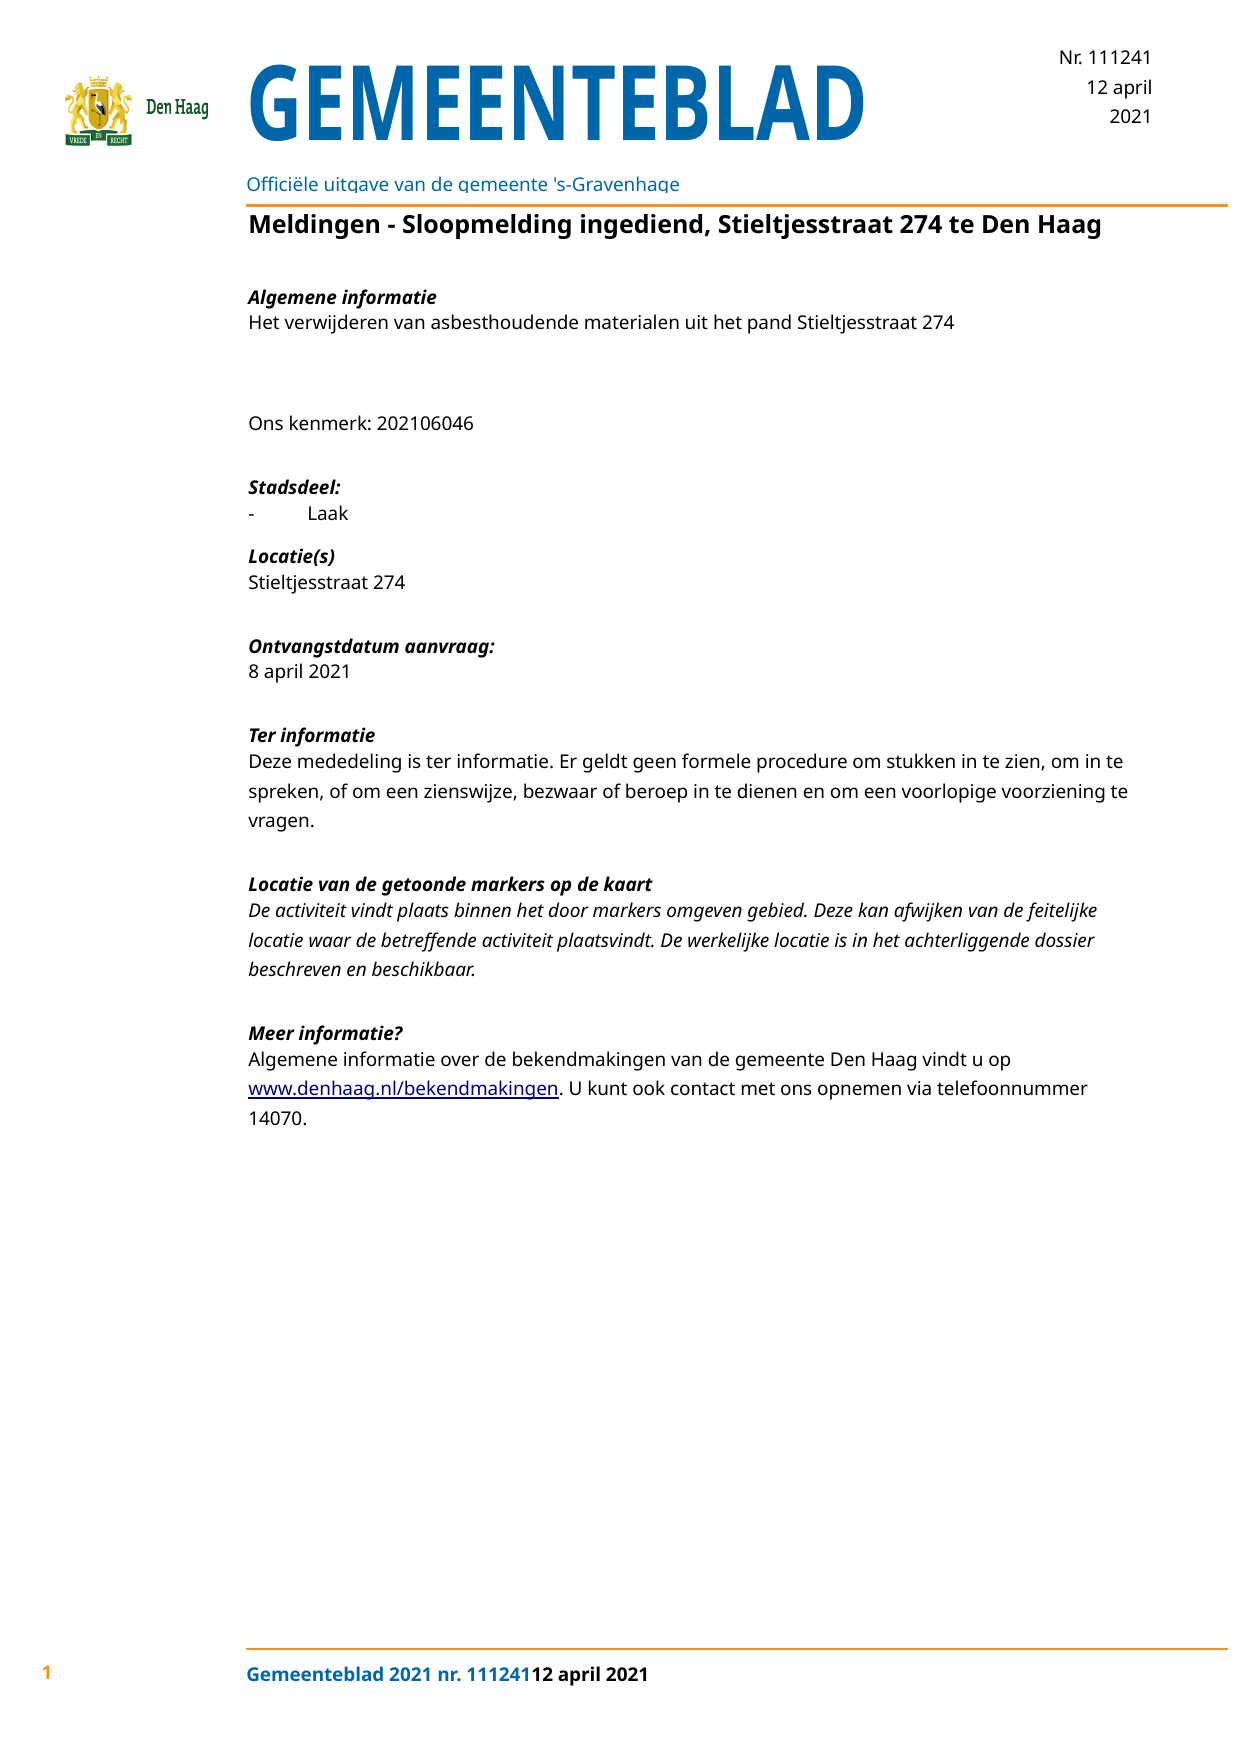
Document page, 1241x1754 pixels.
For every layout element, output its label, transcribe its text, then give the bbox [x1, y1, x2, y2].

text Locatie van de getoonde markers op de kaart [248, 871, 1152, 897]
text Het verwijderen van asbesthoudende materialen uit het pand Stieltjesstraat 274 [248, 309, 1152, 335]
text Algemene informatie [248, 284, 1152, 309]
text Meldingen - Sloopmelding ingediend, Stieltjesstraat 274 te Den Haag [248, 207, 1152, 241]
text Algemene informatie over de bekendmakingen van de gemeente Den Haag vindt u op www.denhaag.nl/bekendmakingen. U kunt ook contact met ons opnemen via telefoonnummer 14070. [248, 1046, 1152, 1131]
text 8 april 2021 [248, 659, 1152, 684]
text Meer informatie? [248, 1020, 1152, 1046]
text Stieltjesstraat 274 [248, 569, 1152, 595]
text Ontvangstdatum aanvraag: [248, 633, 1152, 659]
text Stadsdeel: [248, 474, 1152, 500]
text Ter informatie [248, 723, 1152, 748]
text De activiteit vindt plaats binnen het door markers omgeven gebied. Deze kan afwijken van de feitelijke locatie waar de betreffende activiteit plaatsvindt. De werkelijke locatie is in het achterliggende dossier beschreven en beschikbaar. [248, 897, 1152, 982]
list Laak [248, 500, 1152, 526]
text Ons kenmerk: 202106046 [248, 410, 1152, 436]
picture [41, 47, 231, 172]
text Locatie(s) [248, 543, 1152, 569]
text Deze mededeling is ter informatie. Er geldt geen formele procedure om stukken in te zien, om in te spreken, of om een zienswijze, bezwaar of beroep in te dienen en om een voorlopige voorziening te vragen. [248, 748, 1152, 833]
